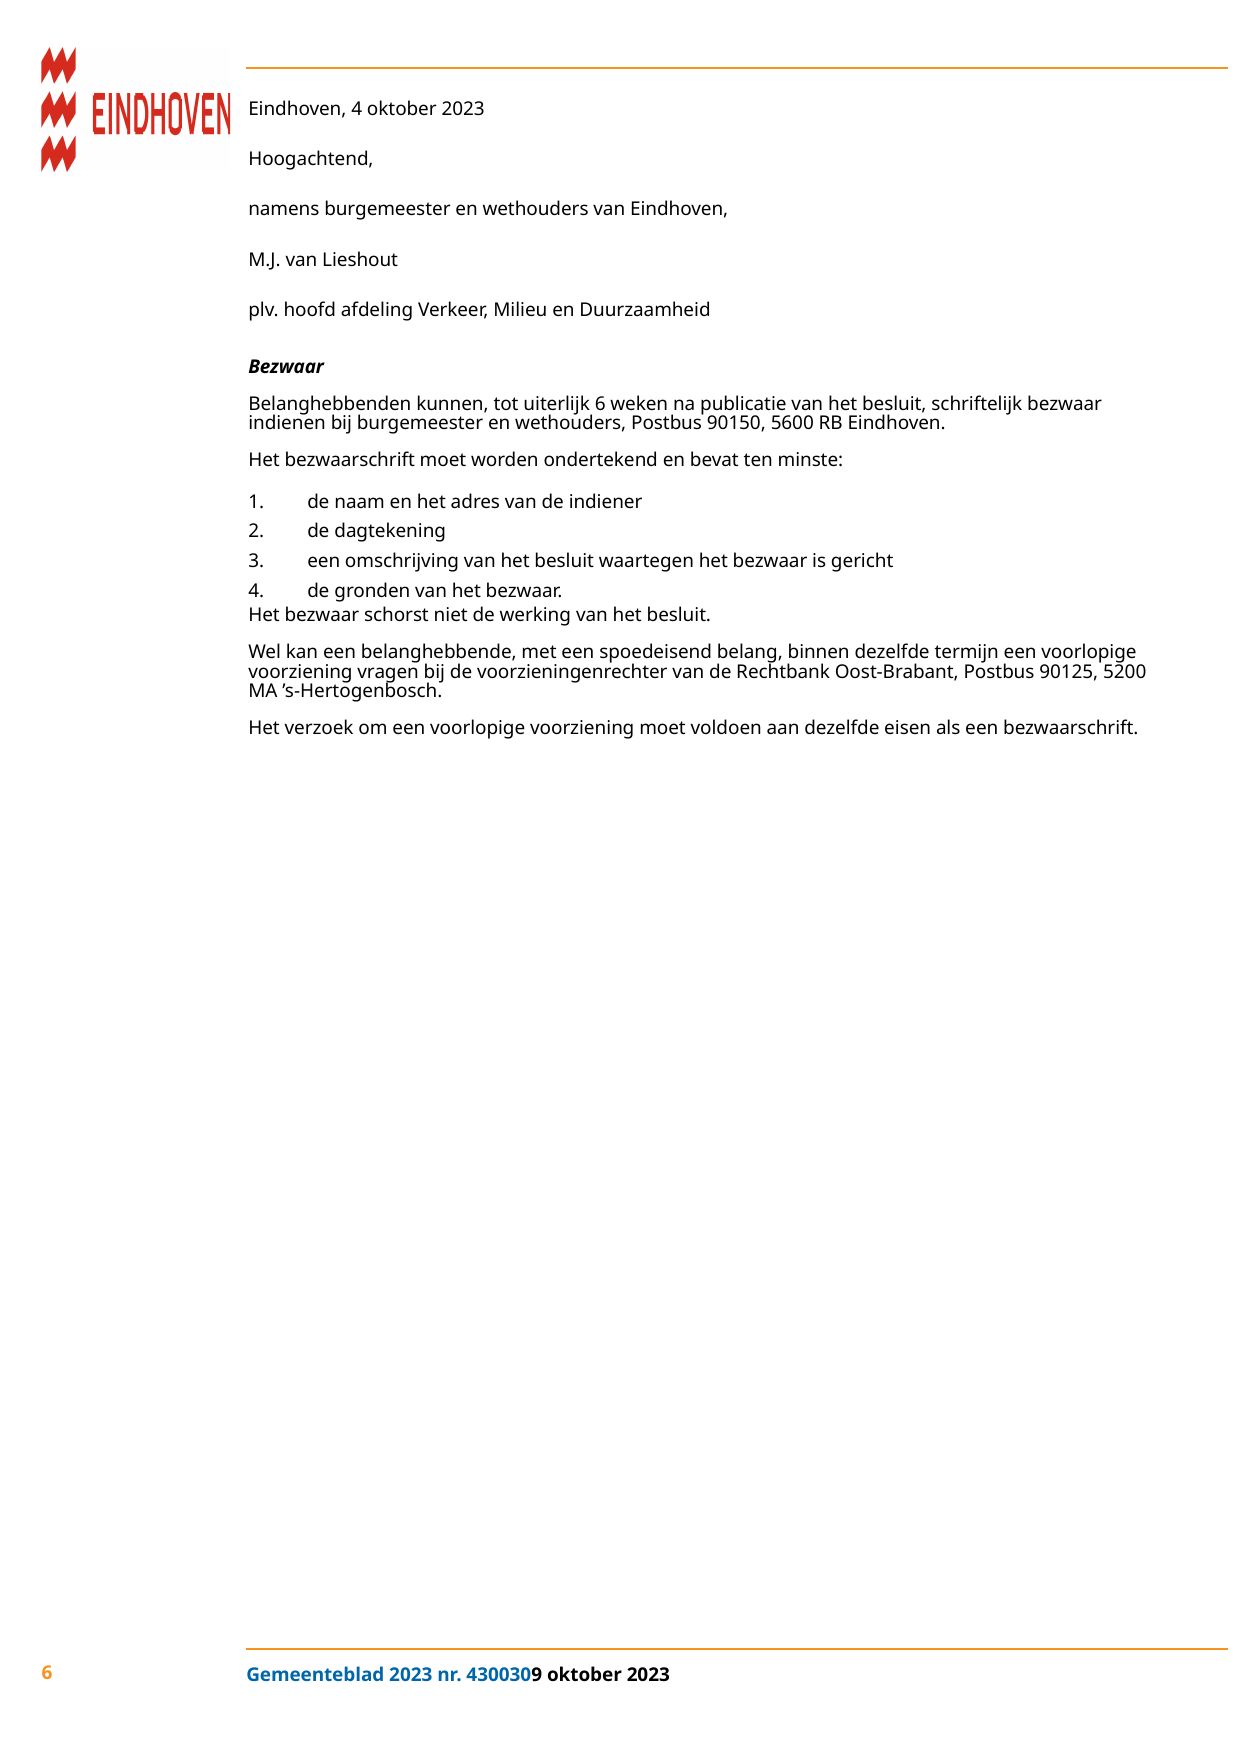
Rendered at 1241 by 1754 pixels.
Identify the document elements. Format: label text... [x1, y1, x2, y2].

list een omschrijving van het besluit waartegen het bezwaar is gericht [248, 547, 1152, 573]
text Hoogachtend, [248, 145, 1152, 171]
list de naam en het adres van de indiener [248, 488, 1152, 514]
text Wel kan een belanghebbende, met een spoedeisend belang, binnen dezelfde termijn een voorlopige voorziening vragen bij de voorzieningenrechter van de Rechtbank Oost-Brabant, Postbus 90125, 5200 MA ’s-Hertogenbosch. [248, 643, 1152, 701]
text Het bezwaar schorst niet de werking van het besluit. [248, 606, 1152, 626]
text M.J. van Lieshout [248, 246, 1152, 272]
text plv. hoofd afdeling Verkeer, Milieu en Duurzaamheid [248, 296, 1152, 322]
text Het bezwaarschrift moet worden ondertekend en bevat ten minste: [248, 451, 1152, 470]
list de gronden van het bezwaar. [248, 577, 1152, 603]
text Eindhoven, 4 oktober 2023 [248, 95, 1152, 121]
list de dagtekening [248, 518, 1152, 543]
text Belanghebbenden kunnen, tot uiterlijk 6 weken na publicatie van het besluit, schriftelijk bezwaar indienen bij burgemeester en wethouders, Postbus 90150, 5600 RB Eindhoven. [248, 395, 1152, 433]
text Het verzoek om een voorlopige voorziening moet voldoen aan dezelfde eisen als een bezwaarschrift. [248, 719, 1152, 738]
text namens burgemeester en wethouders van Eindhoven, [248, 196, 1152, 221]
text Bezwaar [248, 358, 1152, 377]
picture [41, 47, 231, 172]
